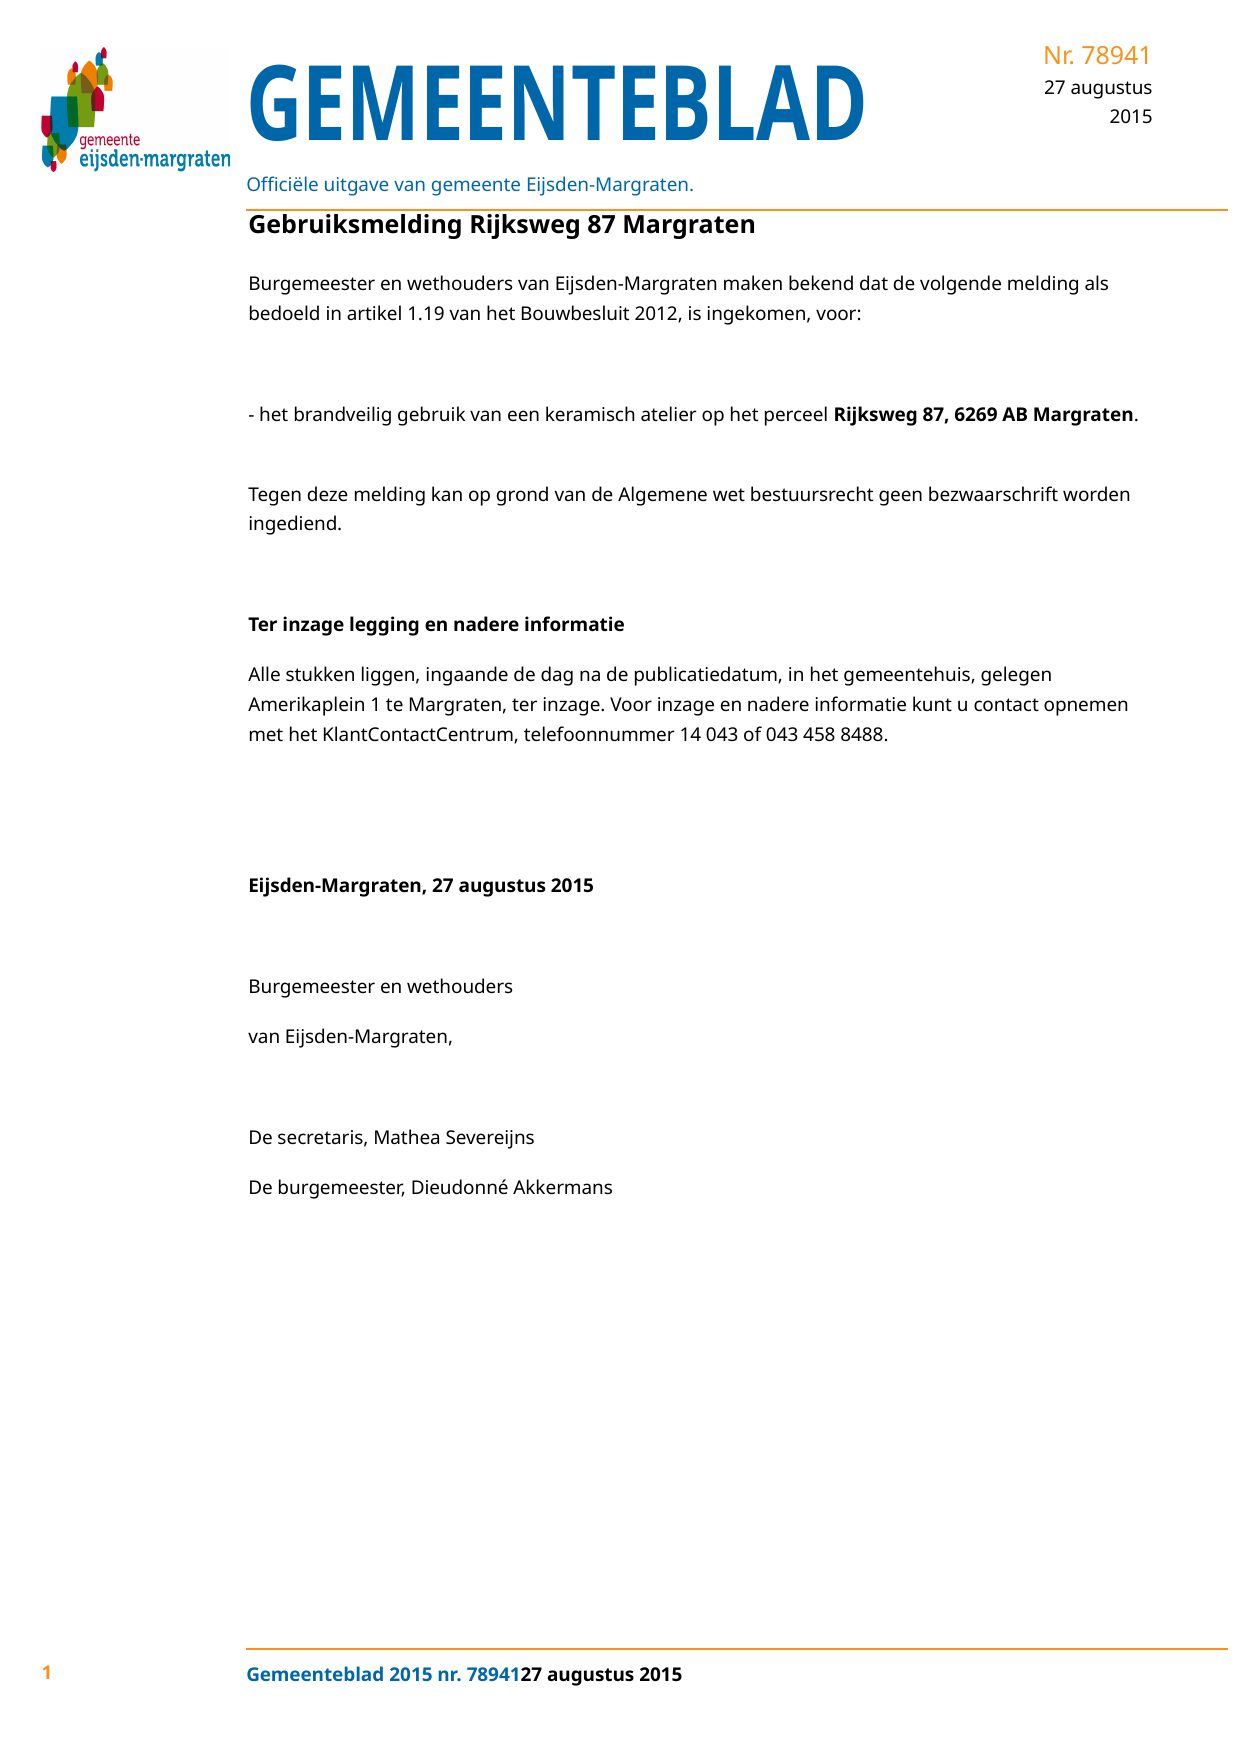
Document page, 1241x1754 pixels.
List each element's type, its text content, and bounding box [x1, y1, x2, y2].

text De secretaris, Mathea Severeijns [248, 1124, 1152, 1150]
text Alle stukken liggen, ingaande de dag na de publicatiedatum, in het gemeentehuis, gelegen Amerikaplein 1 te Margraten, ter inzage. Voor inzage en nadere informatie kunt u contact opnemen met het KlantContactCentrum, telefoonnummer 14 043 of 043 458 8488. [248, 662, 1152, 746]
text Burgemeester en wethouders [248, 973, 1152, 998]
text Burgemeester en wethouders van Eijsden-Margraten maken bekend dat de volgende melding als bedoeld in artikel 1.19 van het Bouwbesluit 2012, is ingekomen, voor: [248, 270, 1152, 326]
picture [41, 47, 231, 172]
text Tegen deze melding kan op grond van de Algemene wet bestuursrecht geen bezwaarschrift worden ingediend. [248, 481, 1152, 536]
text Gebruiksmelding Rijksweg 87 Margraten [248, 211, 1152, 241]
text - het brandveilig gebruik van een keramisch atelier op het perceel Rijksweg 87, 6269 AB Margraten. [248, 401, 1152, 426]
text Ter inzage legging en nadere informatie [248, 611, 1152, 637]
text Eijsden-Margraten, 27 augustus 2015 [248, 872, 1152, 898]
text van Eijsden-Margraten, [248, 1023, 1152, 1049]
text De burgemeester, Dieudonné Akkermans [248, 1174, 1152, 1200]
